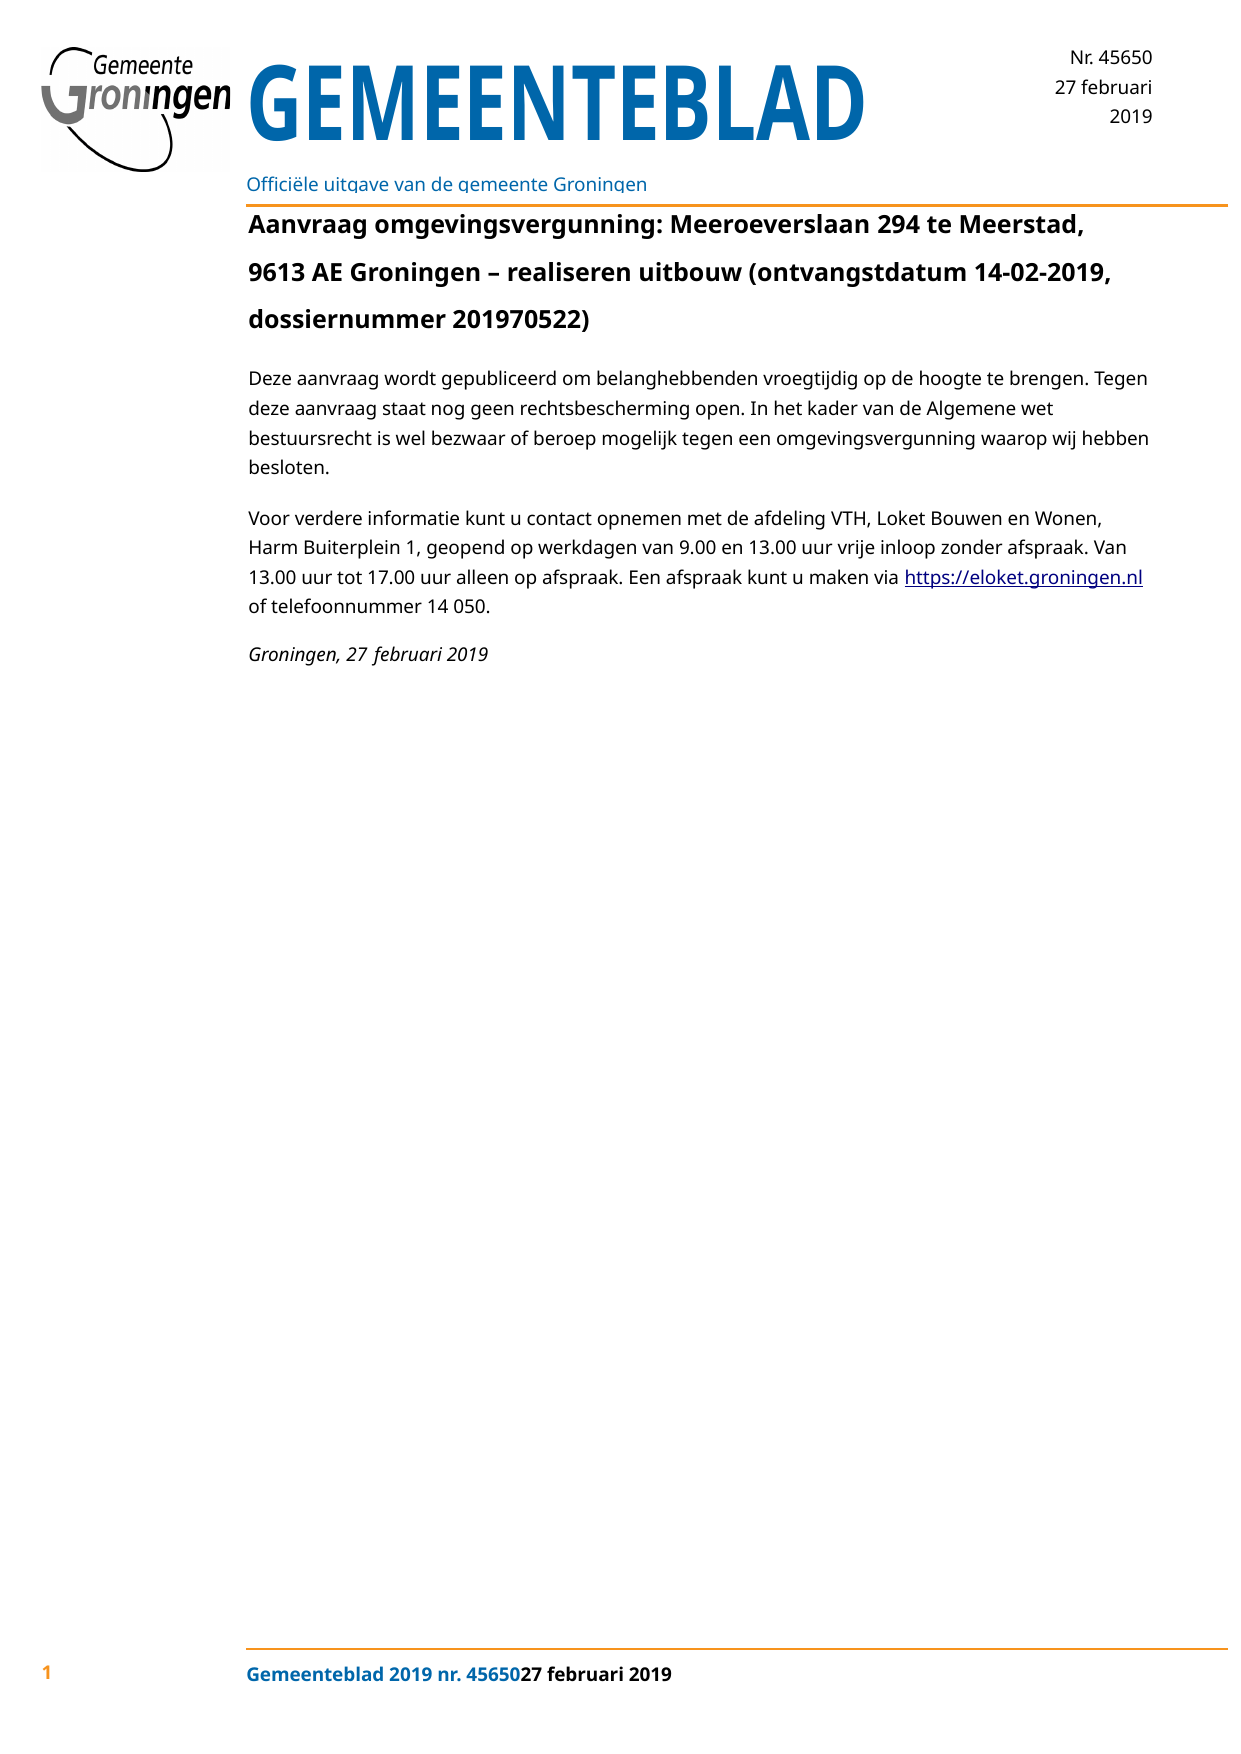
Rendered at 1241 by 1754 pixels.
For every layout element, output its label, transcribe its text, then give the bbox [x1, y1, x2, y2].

text Voor verdere informatie kunt u contact opnemen met de afdeling VTH, Loket Bouwen en Wonen, Harm Buiterplein 1, geopend op werkdagen van 9.00 en 13.00 uur vrije inloop zonder afspraak. Van 13.00 uur tot 17.00 uur alleen op afspraak. Een afspraak kunt u maken via https://eloket.groningen.nl of telefoonnummer 14 050. [248, 505, 1152, 619]
picture [41, 47, 231, 172]
text Aanvraag omgevingsvergunning: Meeroeverslaan 294 te Meerstad, 9613 AE Groningen – realiseren uitbouw (ontvangstdatum 14-02-2019, dossiernummer 201970522) [248, 207, 1152, 336]
text Deze aanvraag wordt gepubliceerd om belanghebbenden vroegtijdig op de hoogte te brengen. Tegen deze aanvraag staat nog geen rechtsbescherming open. In het kader van de Algemene wet bestuursrecht is wel bezwaar of beroep mogelijk tegen een omgevingsvergunning waarop wij hebben besloten. [248, 366, 1152, 480]
text Groningen, 27 februari 2019 [248, 641, 1152, 667]
